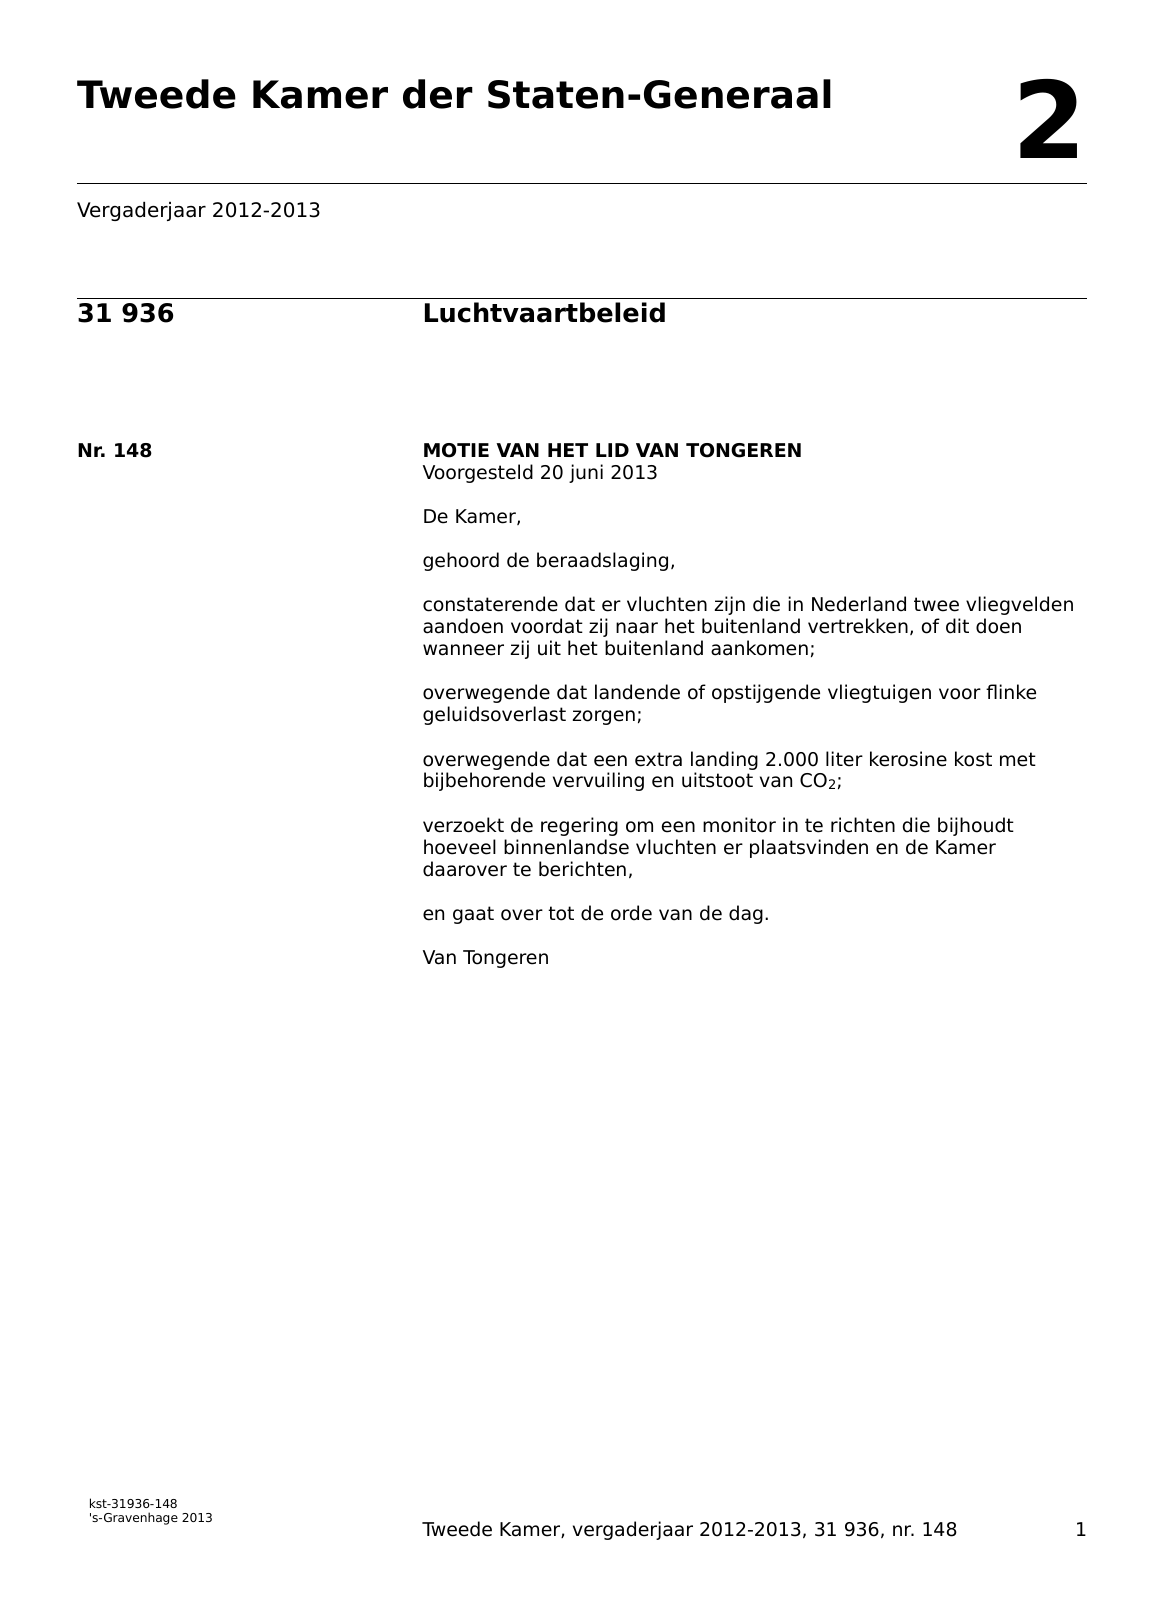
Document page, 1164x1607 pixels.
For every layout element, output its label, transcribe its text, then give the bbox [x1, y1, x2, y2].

text Voorgesteld 20 juni 2013 [422, 462, 1087, 484]
table_header Tweede Kamer der Staten-Generaal [77, 59, 886, 183]
text Van Tongeren [422, 947, 1087, 969]
text De Kamer, [422, 506, 1087, 528]
text gehoord de beraadslaging, [422, 550, 1087, 572]
text overwegende dat een extra landing 2.000 liter kerosine kost met bijbehorende vervuiling en uitstoot van CO2; [422, 748, 1087, 792]
text verzoekt de regering om een monitor in te richten die bijhoudt hoeveel binnenlandse vluchten er plaatsvinden en de Kamer daarover te berichten, [422, 814, 1087, 881]
subtitle 31 936 Luchtvaartbeleid [77, 299, 1087, 329]
text 's-Gravenhage 2013 [88, 1511, 323, 1525]
table_header 2 [886, 59, 1087, 183]
text overwegende dat landende of opstijgende vliegtuigen voor flinke geluidsoverlast zorgen; [422, 682, 1087, 726]
subtitle Nr. 148 MOTIE VAN HET LID VAN TONGEREN [77, 440, 1087, 462]
text en gaat over tot de orde van de dag. [422, 903, 1087, 925]
text constaterende dat er vluchten zijn die in Nederland twee vliegvelden aandoen voordat zij naar het buitenland vertrekken, of dit doen wanneer zij uit het buitenland aankomen; [422, 594, 1087, 660]
text kst-31936-148 [88, 1497, 323, 1511]
table_cell Vergaderjaar 2012-2013 [77, 184, 1087, 298]
